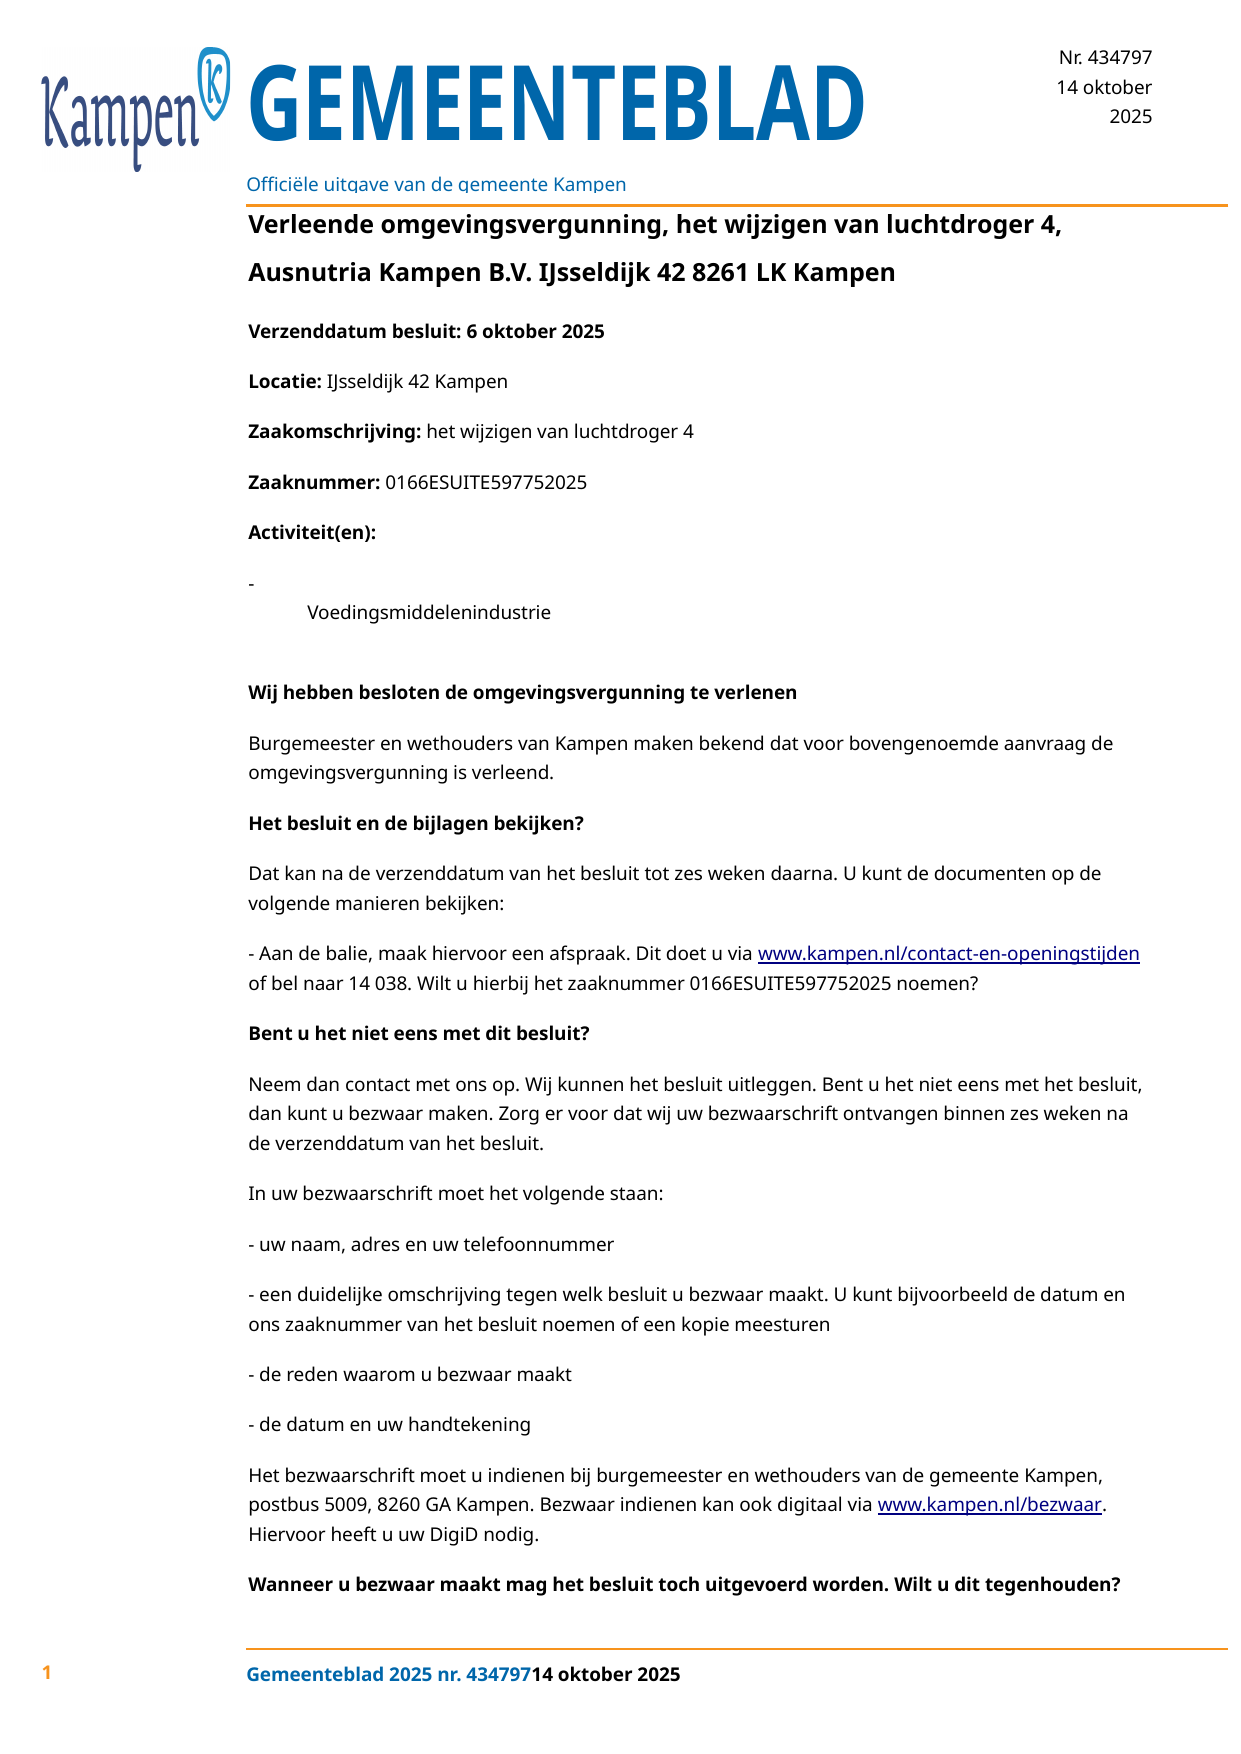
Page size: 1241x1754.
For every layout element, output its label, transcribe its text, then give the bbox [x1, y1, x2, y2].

text Bent u het niet eens met dit besluit? [248, 1020, 1152, 1046]
text - Aan de balie, maak hiervoor een afspraak. Dit doet u via www.kampen.nl/contact-en-openingstijden of bel naar 14 038. Wilt u hierbij het zaaknummer 0166ESUITE597752025 noemen? [248, 940, 1152, 996]
text Locatie: IJsseldijk 42 Kampen [248, 368, 1152, 394]
text Het besluit en de bijlagen bekijken? [248, 810, 1152, 836]
text - de datum en uw handtekening [248, 1412, 1152, 1437]
text Verleende omgevingsvergunning, het wijzigen van luchtdroger 4, Ausnutria Kampen B.V. IJsseldijk 42 8261 LK Kampen [248, 207, 1152, 288]
list Voedingsmiddelenindustrie [248, 599, 1152, 625]
picture [41, 47, 231, 172]
text Wij hebben besloten de omgevingsvergunning te verlenen [248, 679, 1152, 705]
text - uw naam, adres en uw telefoonnummer [248, 1231, 1152, 1257]
text Zaaknummer: 0166ESUITE597752025 [248, 469, 1152, 495]
text Het bezwaarschrift moet u indienen bij burgemeester en wethouders van de gemeente Kampen, postbus 5009, 8260 GA Kampen. Bezwaar indienen kan ook digitaal via www.kampen.nl/bezwaar. Hiervoor heeft u uw DigiD nodig. [248, 1462, 1152, 1547]
text Neem dan contact met ons op. Wij kunnen het besluit uitleggen. Bent u het niet eens met het besluit, dan kunt u bezwaar maken. Zorg er voor dat wij uw bezwaarschrift ontvangen binnen zes weken na de verzenddatum van het besluit. [248, 1071, 1152, 1156]
text - een duidelijke omschrijving tegen welk besluit u bezwaar maakt. U kunt bijvoorbeeld de datum en ons zaaknummer van het besluit noemen of een kopie meesturen [248, 1281, 1152, 1337]
text Burgemeester en wethouders van Kampen maken bekend dat voor bovengenoemde aanvraag de omgevingsvergunning is verleend. [248, 730, 1152, 785]
text Dat kan na de verzenddatum van het besluit tot zes weken daarna. U kunt de documenten op de volgende manieren bekijken: [248, 860, 1152, 916]
text Activiteit(en): [248, 519, 1152, 545]
text Verzenddatum besluit: 6 oktober 2025 [248, 318, 1152, 344]
text Wanneer u bezwaar maakt mag het besluit toch uitgevoerd worden. Wilt u dit tegenhouden? [248, 1572, 1152, 1597]
text Zaakomschrijving: het wijzigen van luchtdroger 4 [248, 419, 1152, 444]
text - de reden waarom u bezwaar maakt [248, 1361, 1152, 1387]
text In uw bezwaarschrift moet het volgende staan: [248, 1180, 1152, 1206]
